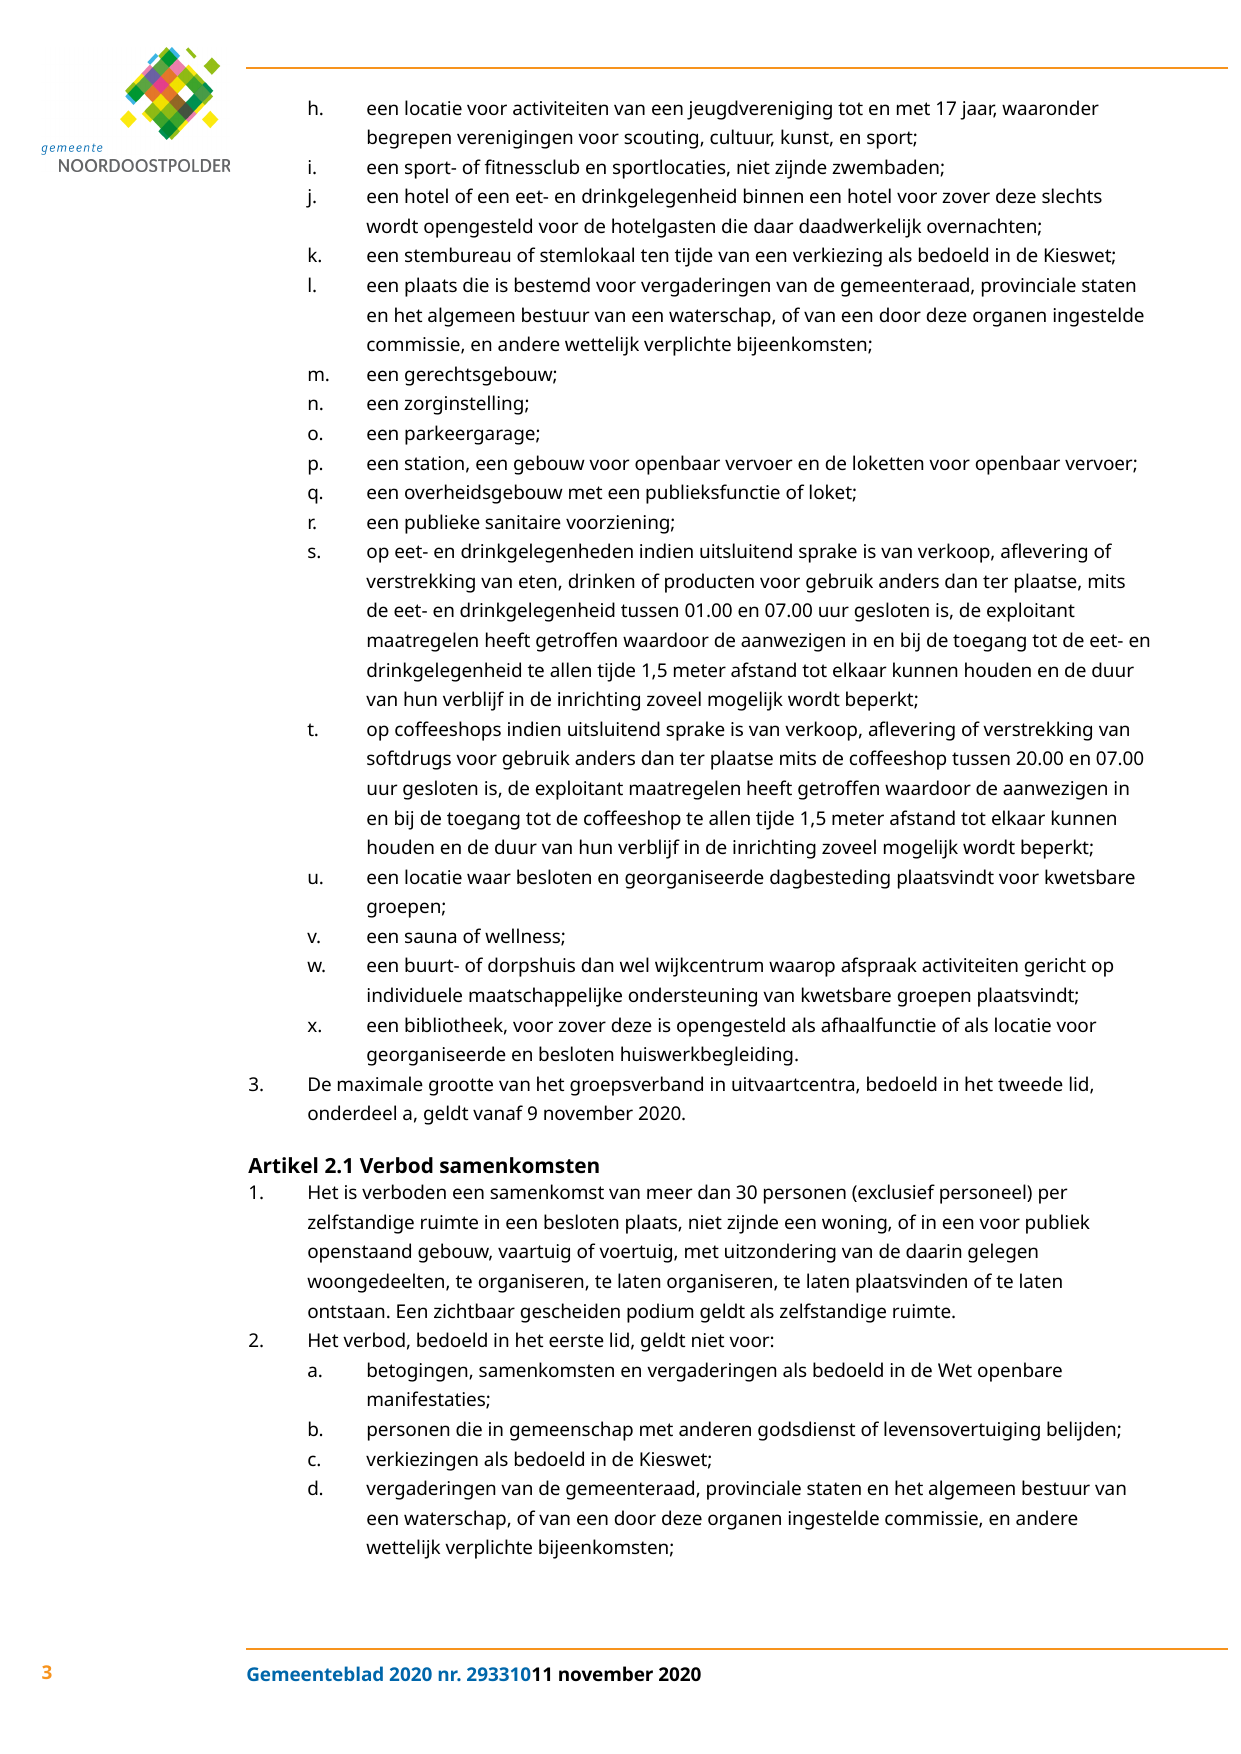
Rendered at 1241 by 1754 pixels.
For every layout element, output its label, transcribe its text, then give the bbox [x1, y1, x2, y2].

list Het is verboden een samenkomst van meer dan 30 personen (exclusief personeel) per zelfstandige ruimte in een besloten plaats, niet zijnde een woning, of in een voor publiek openstaand gebouw, vaartuig of voertuig, met uitzondering van de daarin gelegen woongedeelten, te organiseren, te laten organiseren, te laten plaatsvinden of te laten ontstaan. Een zichtbaar gescheiden podium geldt als zelfstandige ruimte. [248, 1179, 1152, 1323]
list een stembureau of stemlokaal ten tijde van een verkiezing als bedoeld in de Kieswet; [307, 243, 1152, 268]
list een parkeergarage; [307, 420, 1152, 446]
list De maximale grootte van het groepsverband in uitvaartcentra, bedoeld in het tweede lid, onderdeel a, geldt vanaf 9 november 2020. [248, 1071, 1152, 1126]
list een locatie voor activiteiten van een jeugdvereniging tot en met 17 jaar, waaronder begrepen verenigingen voor scouting, cultuur, kunst, en sport; [307, 95, 1152, 150]
list een hotel of een eet- en drinkgelegenheid binnen een hotel voor zover deze slechts wordt opengesteld voor de hotelgasten die daar daadwerkelijk overnachten; [307, 183, 1152, 239]
list op coffeeshops indien uitsluitend sprake is van verkoop, aflevering of verstrekking van softdrugs voor gebruik anders dan ter plaatse mits de coffeeshop tussen 20.00 en 07.00 uur gesloten is, de exploitant maatregelen heeft getroffen waardoor de aanwezigen in en bij de toegang tot de coffeeshop te allen tijde 1,5 meter afstand tot elkaar kunnen houden en de duur van hun verblijf in de inrichting zoveel mogelijk wordt beperkt; [307, 716, 1152, 860]
list personen die in gemeenschap met anderen godsdienst of levensovertuiging belijden; [307, 1416, 1152, 1442]
list een overheidsgebouw met een publieksfunctie of loket; [307, 479, 1152, 505]
list een buurt- of dorpshuis dan wel wijkcentrum waarop afspraak activiteiten gericht op individuele maatschappelijke ondersteuning van kwetsbare groepen plaatsvindt; [307, 953, 1152, 1008]
list een locatie waar besloten en georganiseerde dagbesteding plaatsvindt voor kwetsbare groepen; [307, 864, 1152, 919]
list op eet- en drinkgelegenheden indien uitsluitend sprake is van verkoop, aflevering of verstrekking van eten, drinken of producten voor gebruik anders dan ter plaatse, mits de eet- en drinkgelegenheid tussen 01.00 en 07.00 uur gesloten is, de exploitant maatregelen heeft getroffen waardoor de aanwezigen in en bij de toegang tot de eet- en drinkgelegenheid te allen tijde 1,5 meter afstand tot elkaar kunnen houden en de duur van hun verblijf in de inrichting zoveel mogelijk wordt beperkt; [307, 538, 1152, 712]
list Het verbod, bedoeld in het eerste lid, geldt niet voor: [248, 1327, 1152, 1353]
list vergaderingen van de gemeenteraad, provinciale staten en het algemeen bestuur van een waterschap, of van een door deze organen ingestelde commissie, en andere wettelijk verplichte bijeenkomsten; [307, 1475, 1152, 1560]
list een sauna of wellness; [307, 923, 1152, 949]
picture [41, 47, 231, 172]
list betogingen, samenkomsten en vergaderingen als bedoeld in de Wet openbare manifestaties; [307, 1357, 1152, 1412]
list verkiezingen als bedoeld in de Kieswet; [307, 1446, 1152, 1471]
list een zorginstelling; [307, 391, 1152, 416]
list een gerechtsgebouw; [307, 361, 1152, 387]
text Artikel 2.1 Verbod samenkomsten [248, 1151, 1152, 1179]
list een bibliotheek, voor zover deze is opengesteld als afhaalfunctie of als locatie voor georganiseerde en besloten huiswerkbegleiding. [307, 1012, 1152, 1067]
list een sport- of fitnessclub en sportlocaties, niet zijnde zwembaden; [307, 154, 1152, 180]
list een station, een gebouw voor openbaar vervoer en de loketten voor openbaar vervoer; [307, 450, 1152, 476]
list een publieke sanitaire voorziening; [307, 509, 1152, 535]
list een plaats die is bestemd voor vergaderingen van de gemeenteraad, provinciale staten en het algemeen bestuur van een waterschap, of van een door deze organen ingestelde commissie, en andere wettelijk verplichte bijeenkomsten; [307, 272, 1152, 357]
